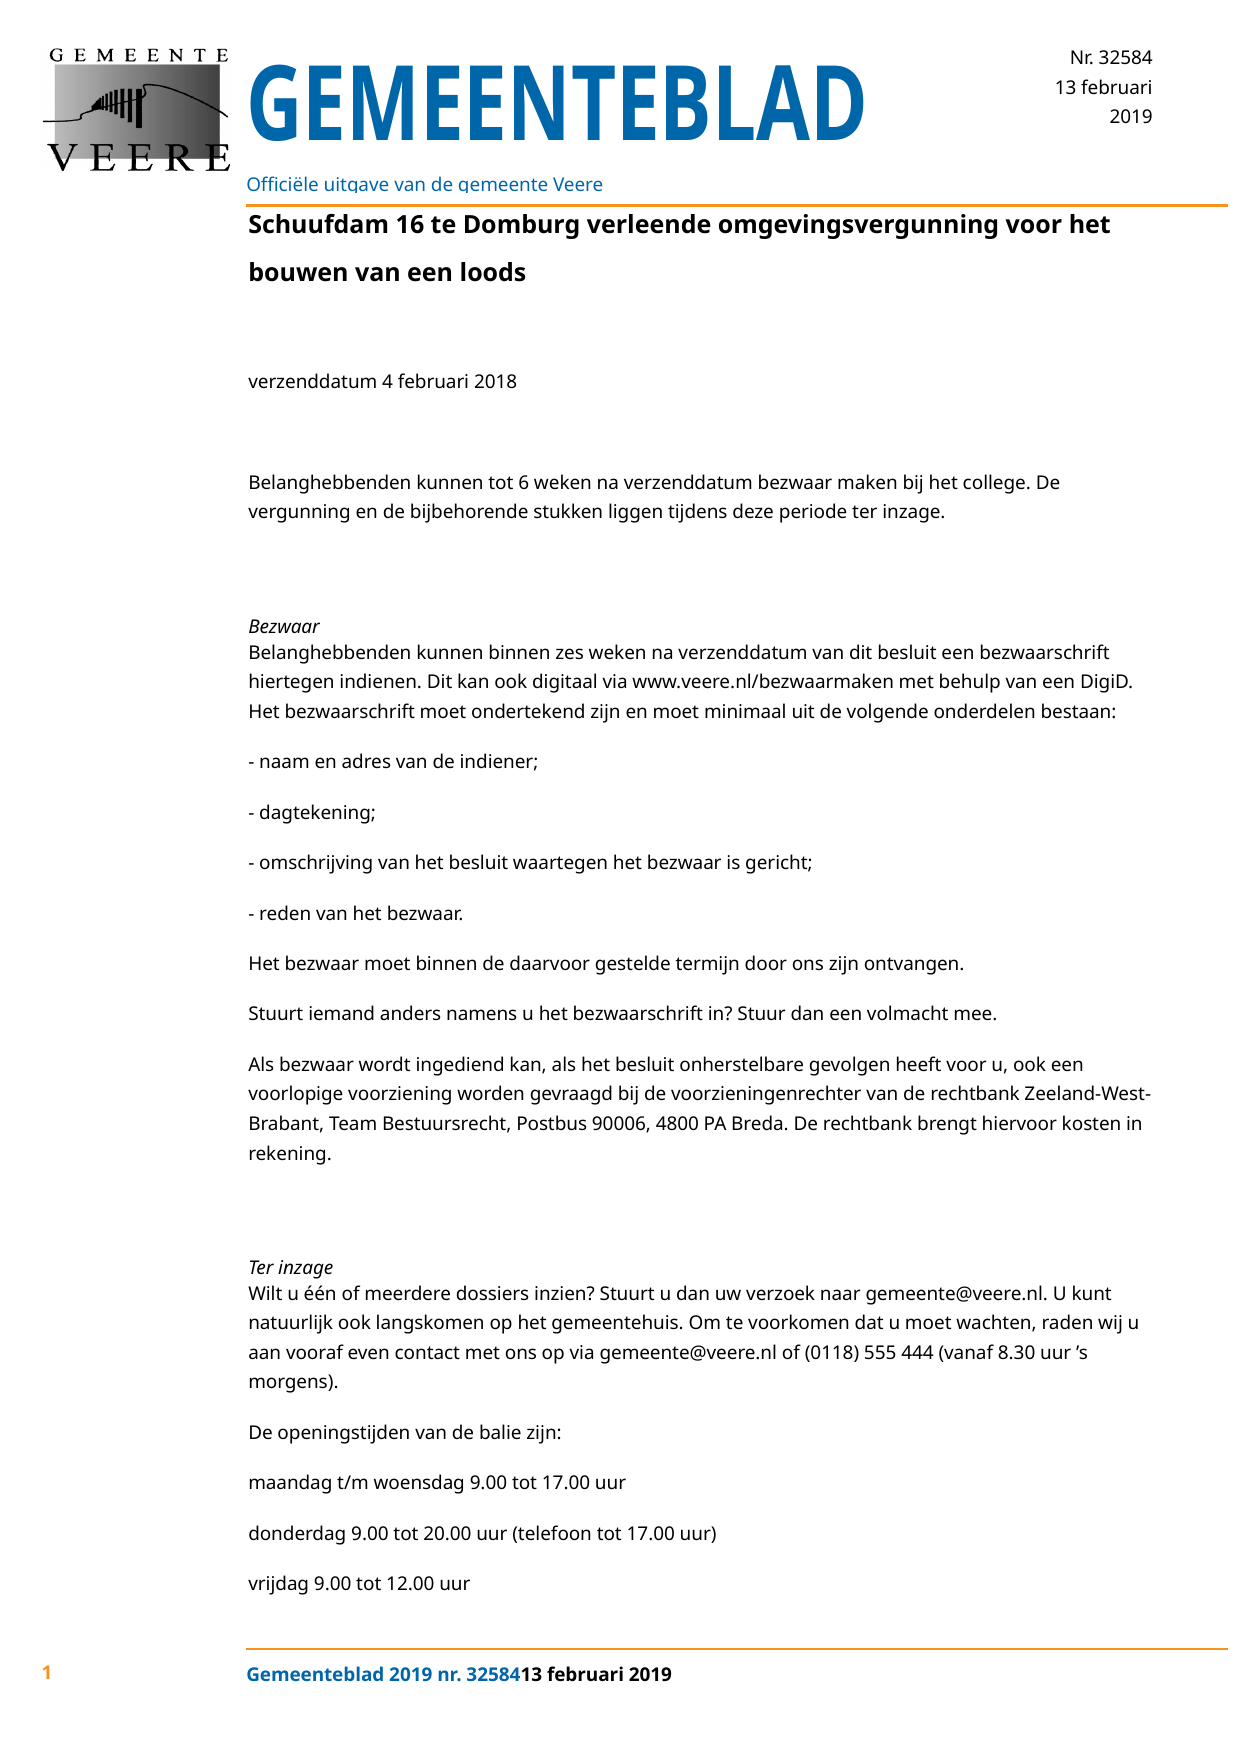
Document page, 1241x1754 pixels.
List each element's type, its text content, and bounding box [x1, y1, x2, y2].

text De openingstijden van de balie zijn: [248, 1419, 1152, 1445]
text vrijdag 9.00 tot 12.00 uur [248, 1570, 1152, 1596]
text Schuufdam 16 te Domburg verleende omgevingsvergunning voor het bouwen van een loods [248, 207, 1152, 288]
text Wilt u één of meerdere dossiers inzien? Stuurt u dan uw verzoek naar gemeente@veere.nl. U kunt natuurlijk ook langskomen op het gemeentehuis. Om te voorkomen dat u moet wachten, raden wij u aan vooraf even contact met ons op via gemeente@veere.nl of (0118) 555 444 (vanaf 8.30 uur ’s morgens). [248, 1280, 1152, 1394]
text - dagtekening; [248, 799, 1152, 824]
text Stuurt iemand anders namens u het bezwaarschrift in? Stuur dan een volmacht mee. [248, 1001, 1152, 1026]
text - omschrijving van het besluit waartegen het bezwaar is gericht; [248, 849, 1152, 875]
text - reden van het bezwaar. [248, 900, 1152, 925]
text Als bezwaar wordt ingediend kan, als het besluit onherstelbare gevolgen heeft voor u, ook een voorlopige voorziening worden gevraagd bij de voorzieningenrechter van de rechtbank Zeeland-West-Brabant, Team Bestuursrecht, Postbus 90006, 4800 PA Breda. De rechtbank brengt hiervoor kosten in rekening. [248, 1051, 1152, 1165]
text Het bezwaar moet binnen de daarvoor gestelde termijn door ons zijn ontvangen. [248, 950, 1152, 976]
text Belanghebbenden kunnen binnen zes weken na verzenddatum van dit besluit een bezwaarschrift hiertegen indienen. Dit kan ook digitaal via www.veere.nl/bezwaarmaken met behulp van een DigiD. Het bezwaarschrift moet ondertekend zijn en moet minimaal uit de volgende onderdelen bestaan: [248, 639, 1152, 724]
text Ter inzage [248, 1254, 1152, 1280]
text maandag t/m woensdag 9.00 tot 17.00 uur [248, 1469, 1152, 1495]
text verzenddatum 4 februari 2018 [248, 368, 1152, 394]
text Bezwaar [248, 613, 1152, 639]
text - naam en adres van de indiener; [248, 748, 1152, 774]
text donderdag 9.00 tot 20.00 uur (telefoon tot 17.00 uur) [248, 1520, 1152, 1546]
picture [41, 47, 231, 172]
text Belanghebbenden kunnen tot 6 weken na verzenddatum bezwaar maken bij het college. De vergunning en de bijbehorende stukken liggen tijdens deze periode ter inzage. [248, 469, 1152, 524]
